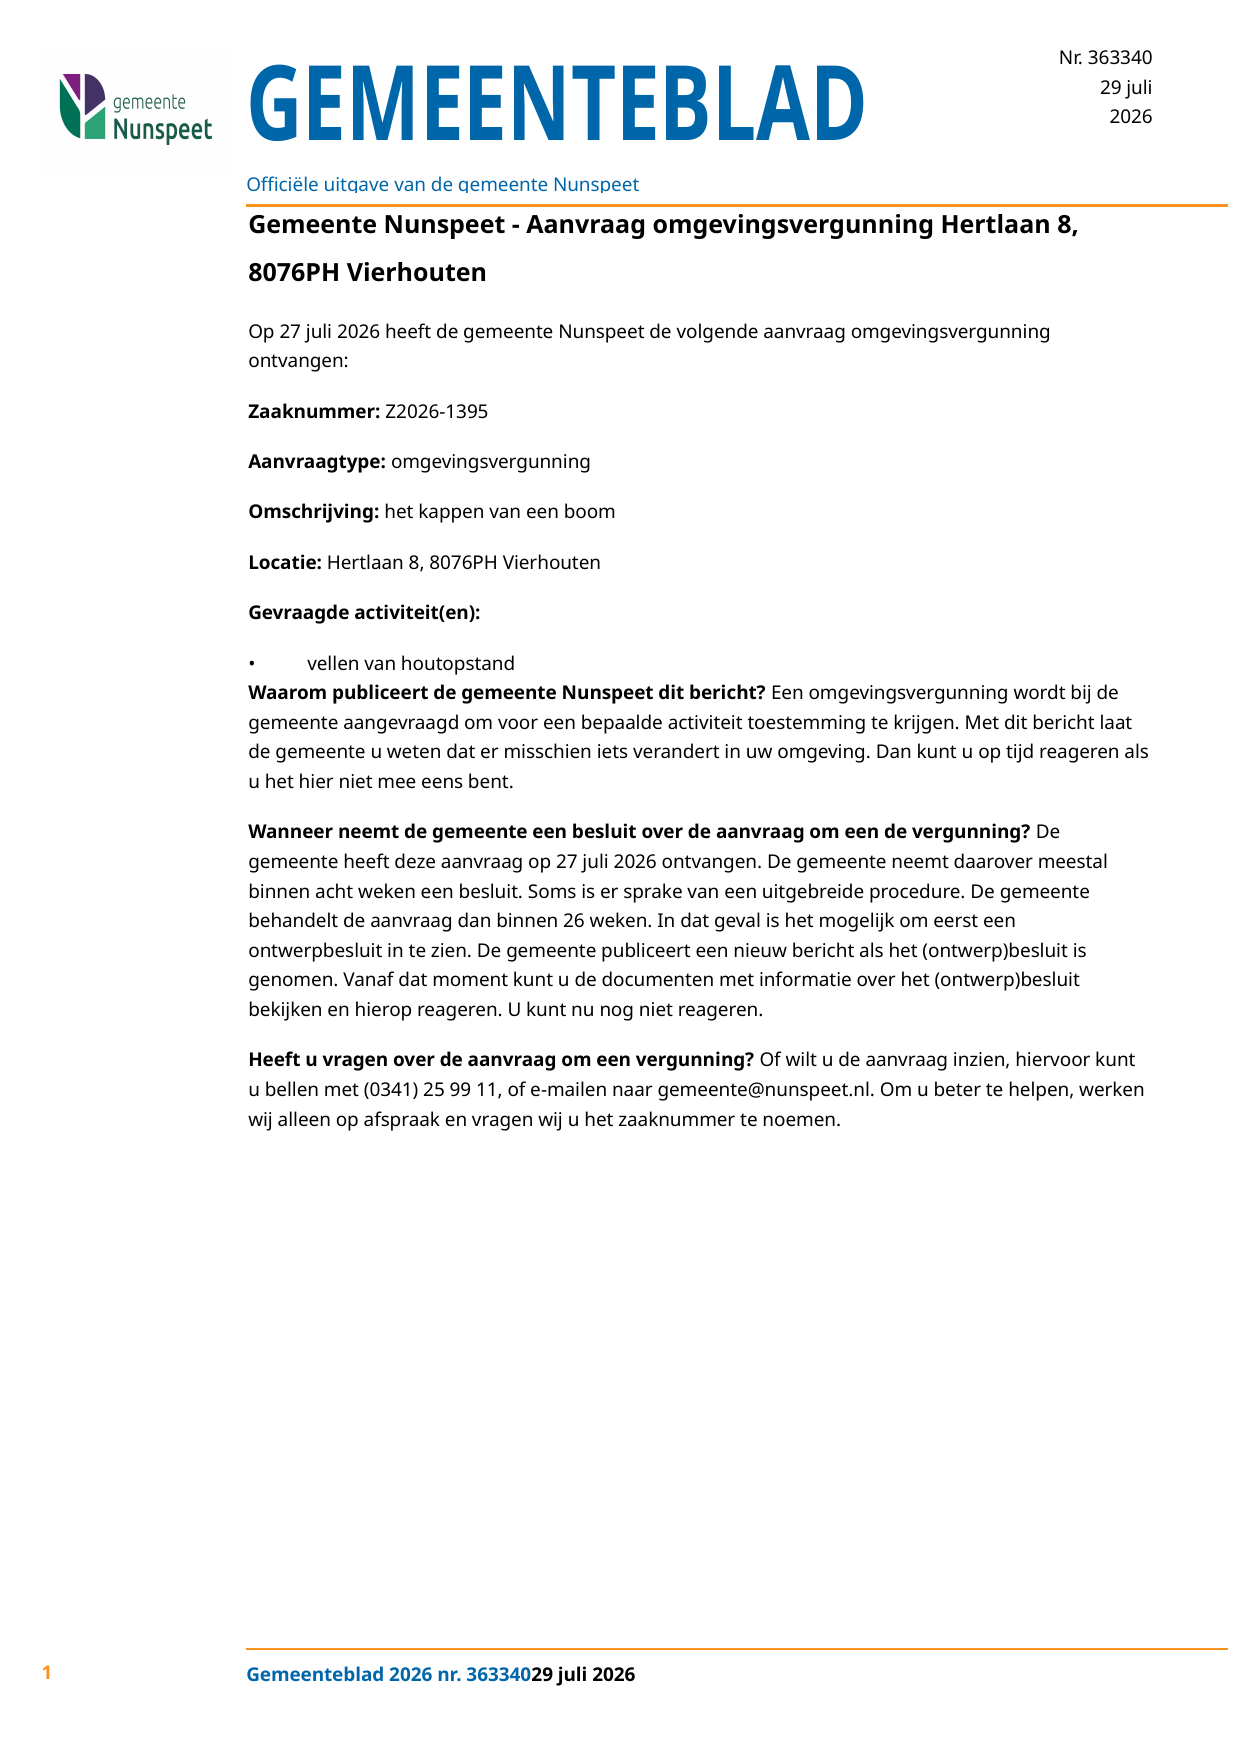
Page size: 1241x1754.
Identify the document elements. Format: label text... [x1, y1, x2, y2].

text Wanneer neemt de gemeente een besluit over de aanvraag om een de vergunning? De gemeente heeft deze aanvraag op 27 juli 2026 ontvangen. De gemeente neemt daarover meestal binnen acht weken een besluit. Soms is er sprake van een uitgebreide procedure. De gemeente behandelt de aanvraag dan binnen 26 weken. In dat geval is het mogelijk om eerst een ontwerpbesluit in te zien. De gemeente publiceert een nieuw bericht als het (ontwerp)besluit is genomen. Vanaf dat moment kunt u de documenten met informatie over het (ontwerp)besluit bekijken en hierop reageren. U kunt nu nog niet reageren. [248, 819, 1152, 1022]
text Aanvraagtype: omgevingsvergunning [248, 448, 1152, 474]
text Gevraagde activiteit(en): [248, 599, 1152, 625]
picture [41, 47, 231, 172]
text Omschrijving: het kappen van een boom [248, 499, 1152, 524]
text Heeft u vragen over de aanvraag om een vergunning? Of wilt u de aanvraag inzien, hiervoor kunt u bellen met (0341) 25 99 11, of e-mailen naar gemeente@nunspeet.nl. Om u beter te helpen, werken wij alleen op afspraak en vragen wij u het zaaknummer te noemen. [248, 1047, 1152, 1132]
text Locatie: Hertlaan 8, 8076PH Vierhouten [248, 549, 1152, 575]
text Waarom publiceert de gemeente Nunspeet dit bericht? Een omgevingsvergunning wordt bij de gemeente aangevraagd om voor een bepaalde activiteit toestemming te krijgen. Met dit bericht laat de gemeente u weten dat er misschien iets verandert in uw omgeving. Dan kunt u op tijd reageren als u het hier niet mee eens bent. [248, 679, 1152, 794]
text Zaaknummer: Z2026-1395 [248, 398, 1152, 424]
text Gemeente Nunspeet - Aanvraag omgevingsvergunning Hertlaan 8, 8076PH Vierhouten [248, 207, 1152, 288]
list vellen van houtopstand [248, 650, 1152, 676]
text Op 27 juli 2026 heeft de gemeente Nunspeet de volgende aanvraag omgevingsvergunning ontvangen: [248, 318, 1152, 373]
